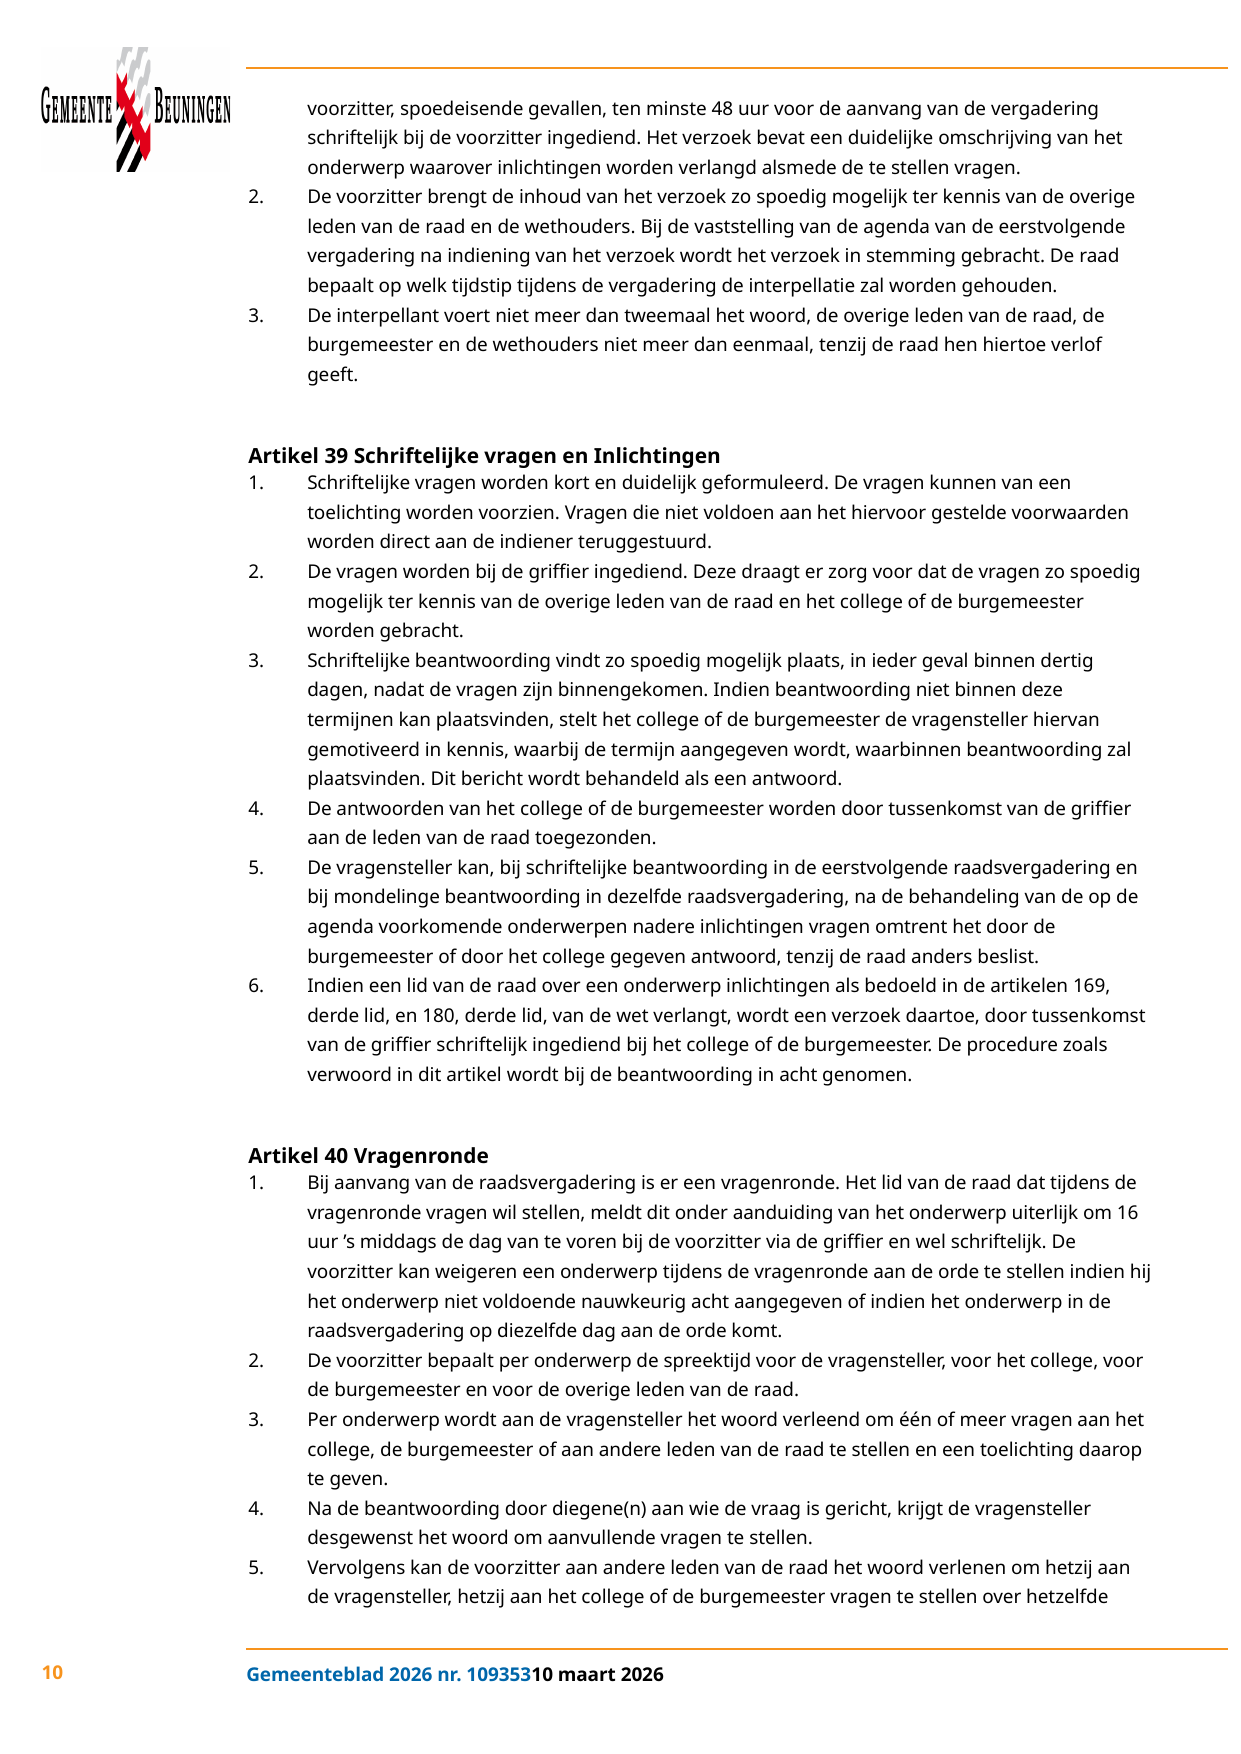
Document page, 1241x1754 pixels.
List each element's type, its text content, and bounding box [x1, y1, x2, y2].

list Per onderwerp wordt aan de vragensteller het woord verleend om één of meer vragen aan het college, de burgemeester of aan andere leden van de raad te stellen en een toelichting daarop te geven. [248, 1406, 1152, 1491]
list De interpellant voert niet meer dan tweemaal het woord, de overige leden van de raad, de burgemeester en de wethouders niet meer dan eenmaal, tenzij de raad hen hiertoe verlof geeft. [248, 302, 1152, 387]
list Schriftelijke vragen worden kort en duidelijk geformuleerd. De vragen kunnen van een toelichting worden voorzien. Vragen die niet voldoen aan het hiervoor gestelde voorwaarden worden direct aan de indiener teruggestuurd. [248, 469, 1152, 554]
list De voorzitter brengt de inhoud van het verzoek zo spoedig mogelijk ter kennis van de overige leden van de raad en de wethouders. Bij de vaststelling van de agenda van de eerstvolgende vergadering na indiening van het verzoek wordt het verzoek in stemming gebracht. De raad bepaalt op welk tijdstip tijdens de vergadering de interpellatie zal worden gehouden. [248, 183, 1152, 298]
list Vervolgens kan de voorzitter aan andere leden van de raad het woord verlenen om hetzij aan de vragensteller, hetzij aan het college of de burgemeester vragen te stellen over hetzelfde [248, 1554, 1152, 1609]
list De vragen worden bij de griffier ingediend. Deze draagt er zorg voor dat de vragen zo spoedig mogelijk ter kennis van de overige leden van de raad en het college of de burgemeester worden gebracht. [248, 558, 1152, 643]
picture [41, 47, 231, 172]
text Artikel 40 Vragenronde [248, 1141, 1152, 1169]
list De voorzitter bepaalt per onderwerp de spreektijd voor de vragensteller, voor het college, voor de burgemeester en voor de overige leden van de raad. [248, 1347, 1152, 1402]
list Bij aanvang van de raadsvergadering is er een vragenronde. Het lid van de raad dat tijdens de vragenronde vragen wil stellen, meldt dit onder aanduiding van het onderwerp uiterlijk om 16 uur ’s middags de dag van te voren bij de voorzitter via de griffier en wel schriftelijk. De voorzitter kan weigeren een onderwerp tijdens de vragenronde aan de orde te stellen indien hij het onderwerp niet voldoende nauwkeurig acht aangegeven of indien het onderwerp in de raadsvergadering op diezelfde dag aan de orde komt. [248, 1169, 1152, 1343]
list Schriftelijke beantwoording vindt zo spoedig mogelijk plaats, in ieder geval binnen dertig dagen, nadat de vragen zijn binnengekomen. Indien beantwoording niet binnen deze termijnen kan plaatsvinden, stelt het college of de burgemeester de vragensteller hiervan gemotiveerd in kennis, waarbij de termijn aangegeven wordt, waarbinnen beantwoording zal plaatsvinden. Dit bericht wordt behandeld als een antwoord. [248, 647, 1152, 791]
list De antwoorden van het college of de burgemeester worden door tussenkomst van de griffier aan de leden van de raad toegezonden. [248, 795, 1152, 850]
list De vragensteller kan, bij schriftelijke beantwoording in de eerstvolgende raadsvergadering en bij mondelinge beantwoording in dezelfde raadsvergadering, na de behandeling van de op de agenda voorkomende onderwerpen nadere inlichtingen vragen omtrent het door de burgemeester of door het college gegeven antwoord, tenzij de raad anders beslist. [248, 854, 1152, 968]
list Na de beantwoording door diegene(n) aan wie de vraag is gericht, krijgt de vragensteller desgewenst het woord om aanvullende vragen te stellen. [248, 1495, 1152, 1550]
text Artikel 39 Schriftelijke vragen en Inlichtingen [248, 441, 1152, 469]
list voorzitter, spoedeisende gevallen, ten minste 48 uur voor de aanvang van de vergadering schriftelijk bij de voorzitter ingediend. Het verzoek bevat een duidelijke omschrijving van het onderwerp waarover inlichtingen worden verlangd alsmede de te stellen vragen. [248, 95, 1152, 180]
list Indien een lid van de raad over een onderwerp inlichtingen als bedoeld in de artikelen 169, derde lid, en 180, derde lid, van de wet verlangt, wordt een verzoek daartoe, door tussenkomst van de griffier schriftelijk ingediend bij het college of de burgemeester. De procedure zoals verwoord in dit artikel wordt bij de beantwoording in acht genomen. [248, 972, 1152, 1087]
